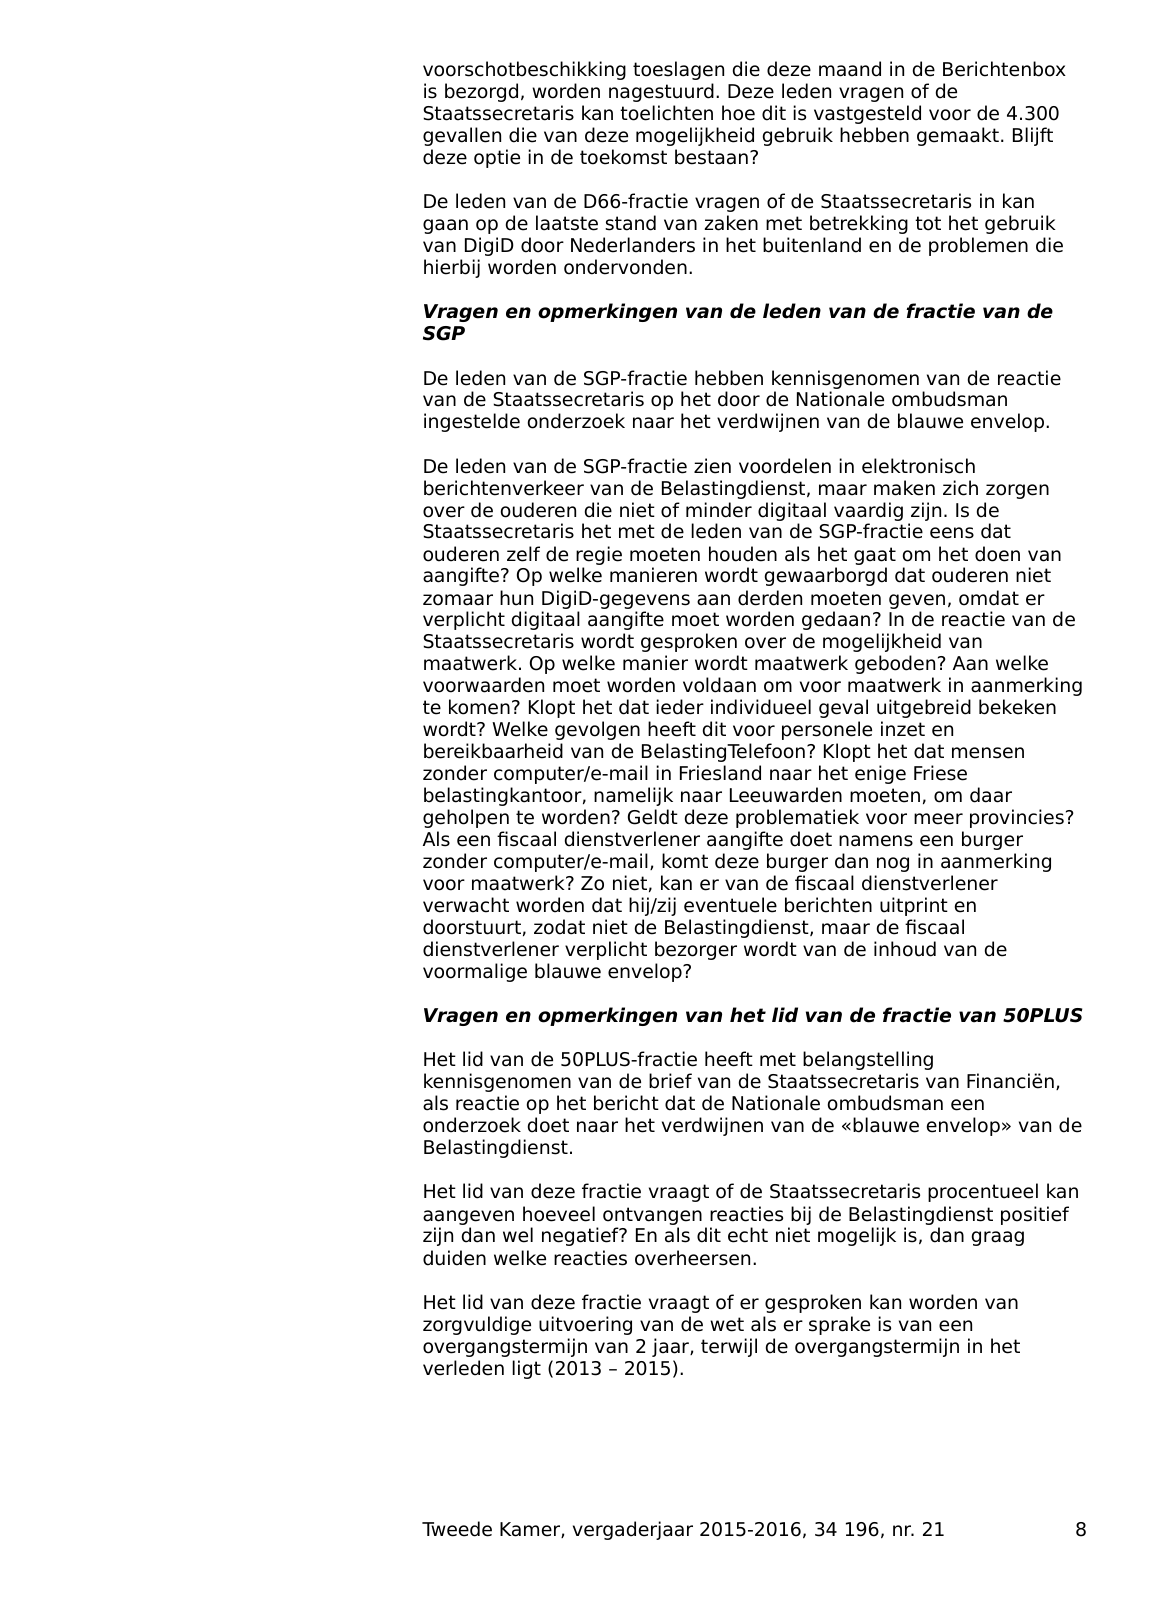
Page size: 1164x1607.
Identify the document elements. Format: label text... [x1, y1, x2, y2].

text De leden van de SGP-fractie zien voordelen in elektronisch berichtenverkeer van de Belastingdienst, maar maken zich zorgen over de ouderen die niet of minder digitaal vaardig zijn. Is de Staatssecretaris het met de leden van de SGP-fractie eens dat ouderen zelf de regie moeten houden als het gaat om het doen van aangifte? Op welke manieren wordt gewaarborgd dat ouderen niet zomaar hun DigiD-gegevens aan derden moeten geven, omdat er verplicht digitaal aangifte moet worden gedaan? In de reactie van de Staatssecretaris wordt gesproken over de mogelijkheid van maatwerk. Op welke manier wordt maatwerk geboden? Aan welke voorwaarden moet worden voldaan om voor maatwerk in aanmerking te komen? Klopt het dat ieder individueel geval uitgebreid bekeken wordt? Welke gevolgen heeft dit voor personele inzet en bereikbaarheid van de BelastingTelefoon? Klopt het dat mensen zonder computer/e-mail in Friesland naar het enige Friese belastingkantoor, namelijk naar Leeuwarden moeten, om daar geholpen te worden? Geldt deze problematiek voor meer provincies? Als een fiscaal dienstverlener aangifte doet namens een burger zonder computer/e-mail, komt deze burger dan nog in aanmerking voor maatwerk? Zo niet, kan er van de fiscaal dienstverlener verwacht worden dat hij/zij eventuele berichten uitprint en doorstuurt, zodat niet de Belastingdienst, maar de fiscaal dienstverlener verplicht bezorger wordt van de inhoud van de voormalige blauwe envelop? [422, 456, 1087, 983]
text Het lid van de 50PLUS-fractie heeft met belangstelling kennisgenomen van de brief van de Staatssecretaris van Financiën, als reactie op het bericht dat de Nationale ombudsman een onderzoek doet naar het verdwijnen van de «blauwe envelop» van de Belastingdienst. [422, 1049, 1087, 1159]
subtitle Vragen en opmerkingen van het lid van de fractie van 50PLUS [422, 1005, 1087, 1027]
text Het lid van deze fractie vraagt of er gesproken kan worden van zorgvuldige uitvoering van de wet als er sprake is van een overgangstermijn van 2 jaar, terwijl de overgangstermijn in het verleden ligt (2013 – 2015). [422, 1292, 1087, 1379]
text De leden van de D66-fractie vragen of de Staatssecretaris in kan gaan op de laatste stand van zaken met betrekking tot het gebruik van DigiD door Nederlanders in het buitenland en de problemen die hierbij worden ondervonden. [422, 191, 1087, 279]
text Het lid van deze fractie vraagt of de Staatssecretaris procentueel kan aangeven hoeveel ontvangen reacties bij de Belastingdienst positief zijn dan wel negatief? En als dit echt niet mogelijk is, dan graag duiden welke reacties overheersen. [422, 1181, 1087, 1269]
subtitle Vragen en opmerkingen van de leden van de fractie van de SGP [422, 301, 1087, 345]
text De leden van de SGP-fractie hebben kennisgenomen van de reactie van de Staatssecretaris op het door de Nationale ombudsman ingestelde onderzoek naar het verdwijnen van de blauwe envelop. [422, 367, 1087, 433]
text voorschotbeschikking toeslagen die deze maand in de Berichtenbox is bezorgd, worden nagestuurd. Deze leden vragen of de Staatssecretaris kan toelichten hoe dit is vastgesteld voor de 4.300 gevallen die van deze mogelijkheid gebruik hebben gemaakt. Blijft deze optie in de toekomst bestaan? [422, 59, 1087, 169]
